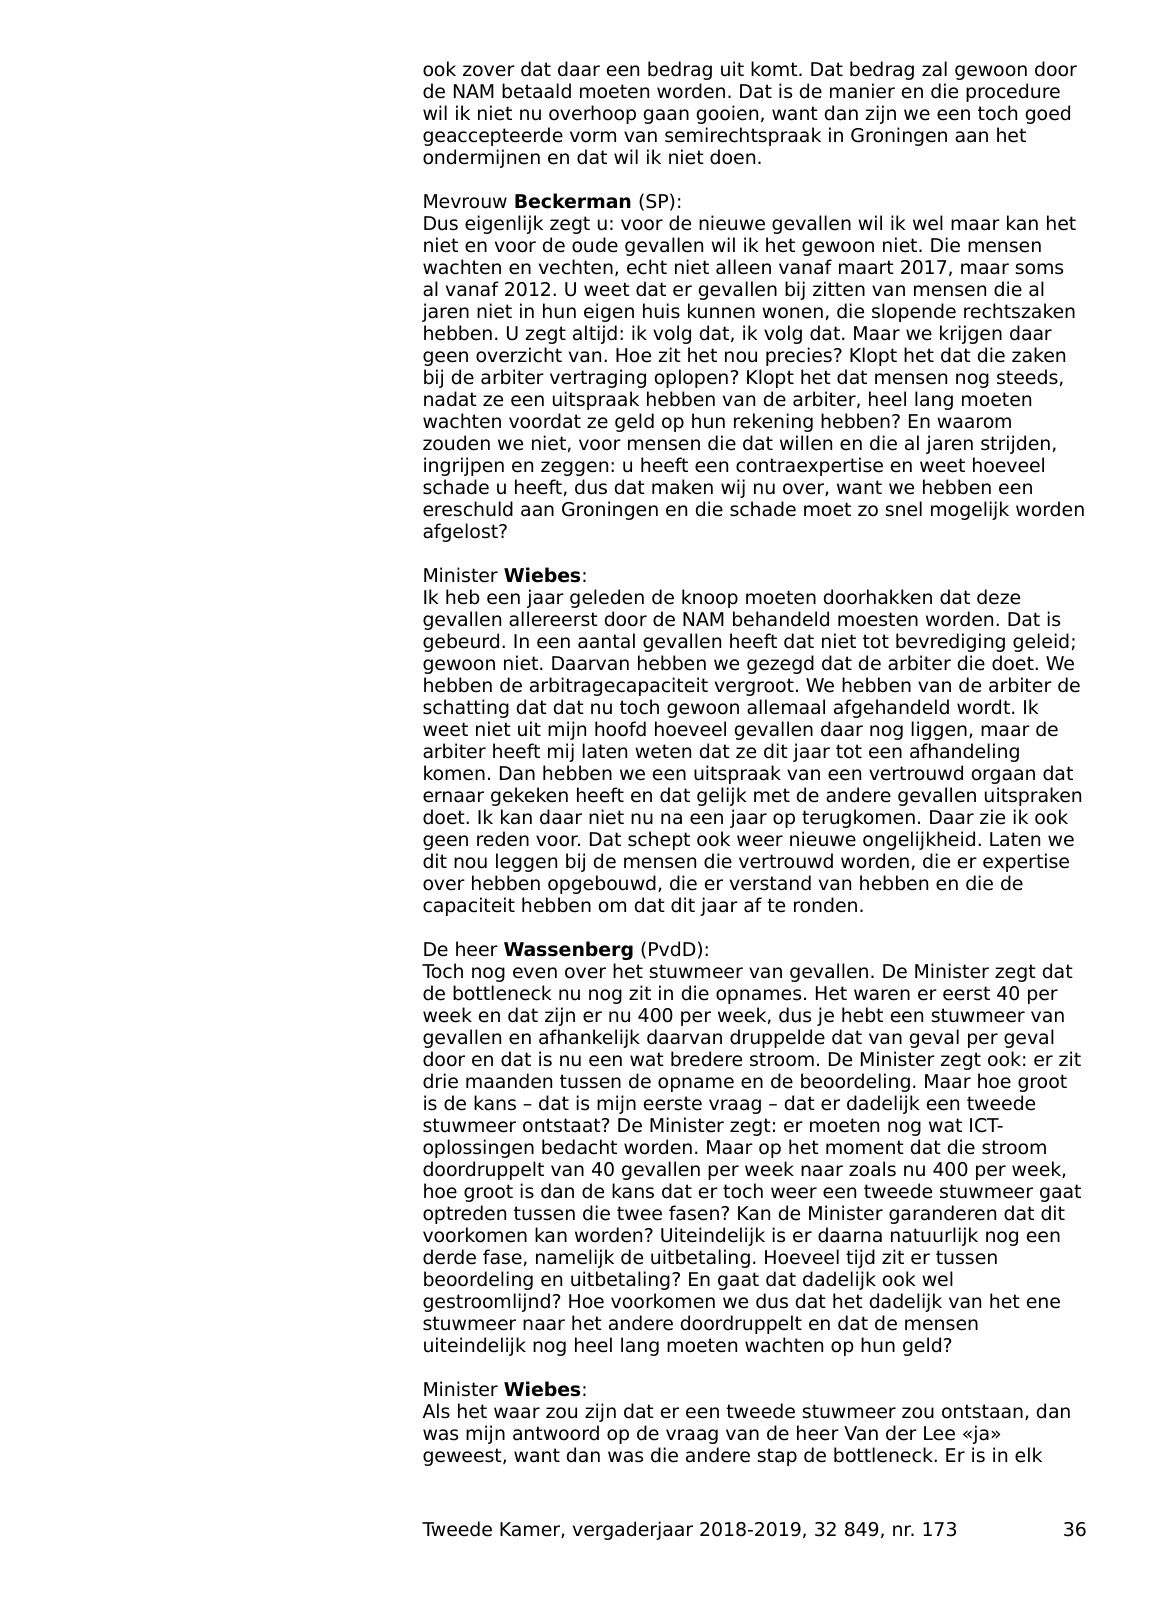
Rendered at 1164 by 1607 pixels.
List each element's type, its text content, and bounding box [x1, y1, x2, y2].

text Dus eigenlijk zegt u: voor de nieuwe gevallen wil ik wel maar kan het niet en voor de oude gevallen wil ik het gewoon niet. Die mensen wachten en vechten, echt niet alleen vanaf maart 2017, maar soms al vanaf 2012. U weet dat er gevallen bij zitten van mensen die al jaren niet in hun eigen huis kunnen wonen, die slopende rechtszaken hebben. U zegt altijd: ik volg dat, ik volg dat. Maar we krijgen daar geen overzicht van. Hoe zit het nou precies? Klopt het dat die zaken bij de arbiter vertraging oplopen? Klopt het dat mensen nog steeds, nadat ze een uitspraak hebben van de arbiter, heel lang moeten wachten voordat ze geld op hun rekening hebben? En waarom zouden we niet, voor mensen die dat willen en die al jaren strijden, ingrijpen en zeggen: u heeft een contraexpertise en weet hoeveel schade u heeft, dus dat maken wij nu over, want we hebben een ereschuld aan Groningen en die schade moet zo snel mogelijk worden afgelost? [422, 213, 1087, 543]
text Ik heb een jaar geleden de knoop moeten doorhakken dat deze gevallen allereerst door de NAM behandeld moesten worden. Dat is gebeurd. In een aantal gevallen heeft dat niet tot bevrediging geleid; gewoon niet. Daarvan hebben we gezegd dat de arbiter die doet. We hebben de arbitragecapaciteit vergroot. We hebben van de arbiter de schatting dat dat nu toch gewoon allemaal afgehandeld wordt. Ik weet niet uit mijn hoofd hoeveel gevallen daar nog liggen, maar de arbiter heeft mij laten weten dat ze dit jaar tot een afhandeling komen. Dan hebben we een uitspraak van een vertrouwd orgaan dat ernaar gekeken heeft en dat gelijk met de andere gevallen uitspraken doet. Ik kan daar niet nu na een jaar op terugkomen. Daar zie ik ook geen reden voor. Dat schept ook weer nieuwe ongelijkheid. Laten we dit nou leggen bij de mensen die vertrouwd worden, die er expertise over hebben opgebouwd, die er verstand van hebben en die de capaciteit hebben om dat dit jaar af te ronden. [422, 587, 1087, 917]
text Mevrouw Beckerman (SP): [422, 191, 1087, 213]
text De heer Wassenberg (PvdD): [422, 939, 1087, 961]
text Minister Wiebes: [422, 565, 1087, 587]
text ook zover dat daar een bedrag uit komt. Dat bedrag zal gewoon door de NAM betaald moeten worden. Dat is de manier en die procedure wil ik niet nu overhoop gaan gooien, want dan zijn we een toch goed geaccepteerde vorm van semirechtspraak in Groningen aan het ondermijnen en dat wil ik niet doen. [422, 59, 1087, 169]
text Als het waar zou zijn dat er een tweede stuwmeer zou ontstaan, dan was mijn antwoord op de vraag van de heer Van der Lee «ja» geweest, want dan was die andere stap de bottleneck. Er is in elk [422, 1401, 1087, 1467]
text Minister Wiebes: [422, 1379, 1087, 1401]
text Toch nog even over het stuwmeer van gevallen. De Minister zegt dat de bottleneck nu nog zit in die opnames. Het waren er eerst 40 per week en dat zijn er nu 400 per week, dus je hebt een stuwmeer van gevallen en afhankelijk daarvan druppelde dat van geval per geval door en dat is nu een wat bredere stroom. De Minister zegt ook: er zit drie maanden tussen de opname en de beoordeling. Maar hoe groot is de kans – dat is mijn eerste vraag – dat er dadelijk een tweede stuwmeer ontstaat? De Minister zegt: er moeten nog wat ICT-oplossingen bedacht worden. Maar op het moment dat die stroom doordruppelt van 40 gevallen per week naar zoals nu 400 per week, hoe groot is dan de kans dat er toch weer een tweede stuwmeer gaat optreden tussen die twee fasen? Kan de Minister garanderen dat dit voorkomen kan worden? Uiteindelijk is er daarna natuurlijk nog een derde fase, namelijk de uitbetaling. Hoeveel tijd zit er tussen beoordeling en uitbetaling? En gaat dat dadelijk ook wel gestroomlijnd? Hoe voorkomen we dus dat het dadelijk van het ene stuwmeer naar het andere doordruppelt en dat de mensen uiteindelijk nog heel lang moeten wachten op hun geld? [422, 961, 1087, 1356]
